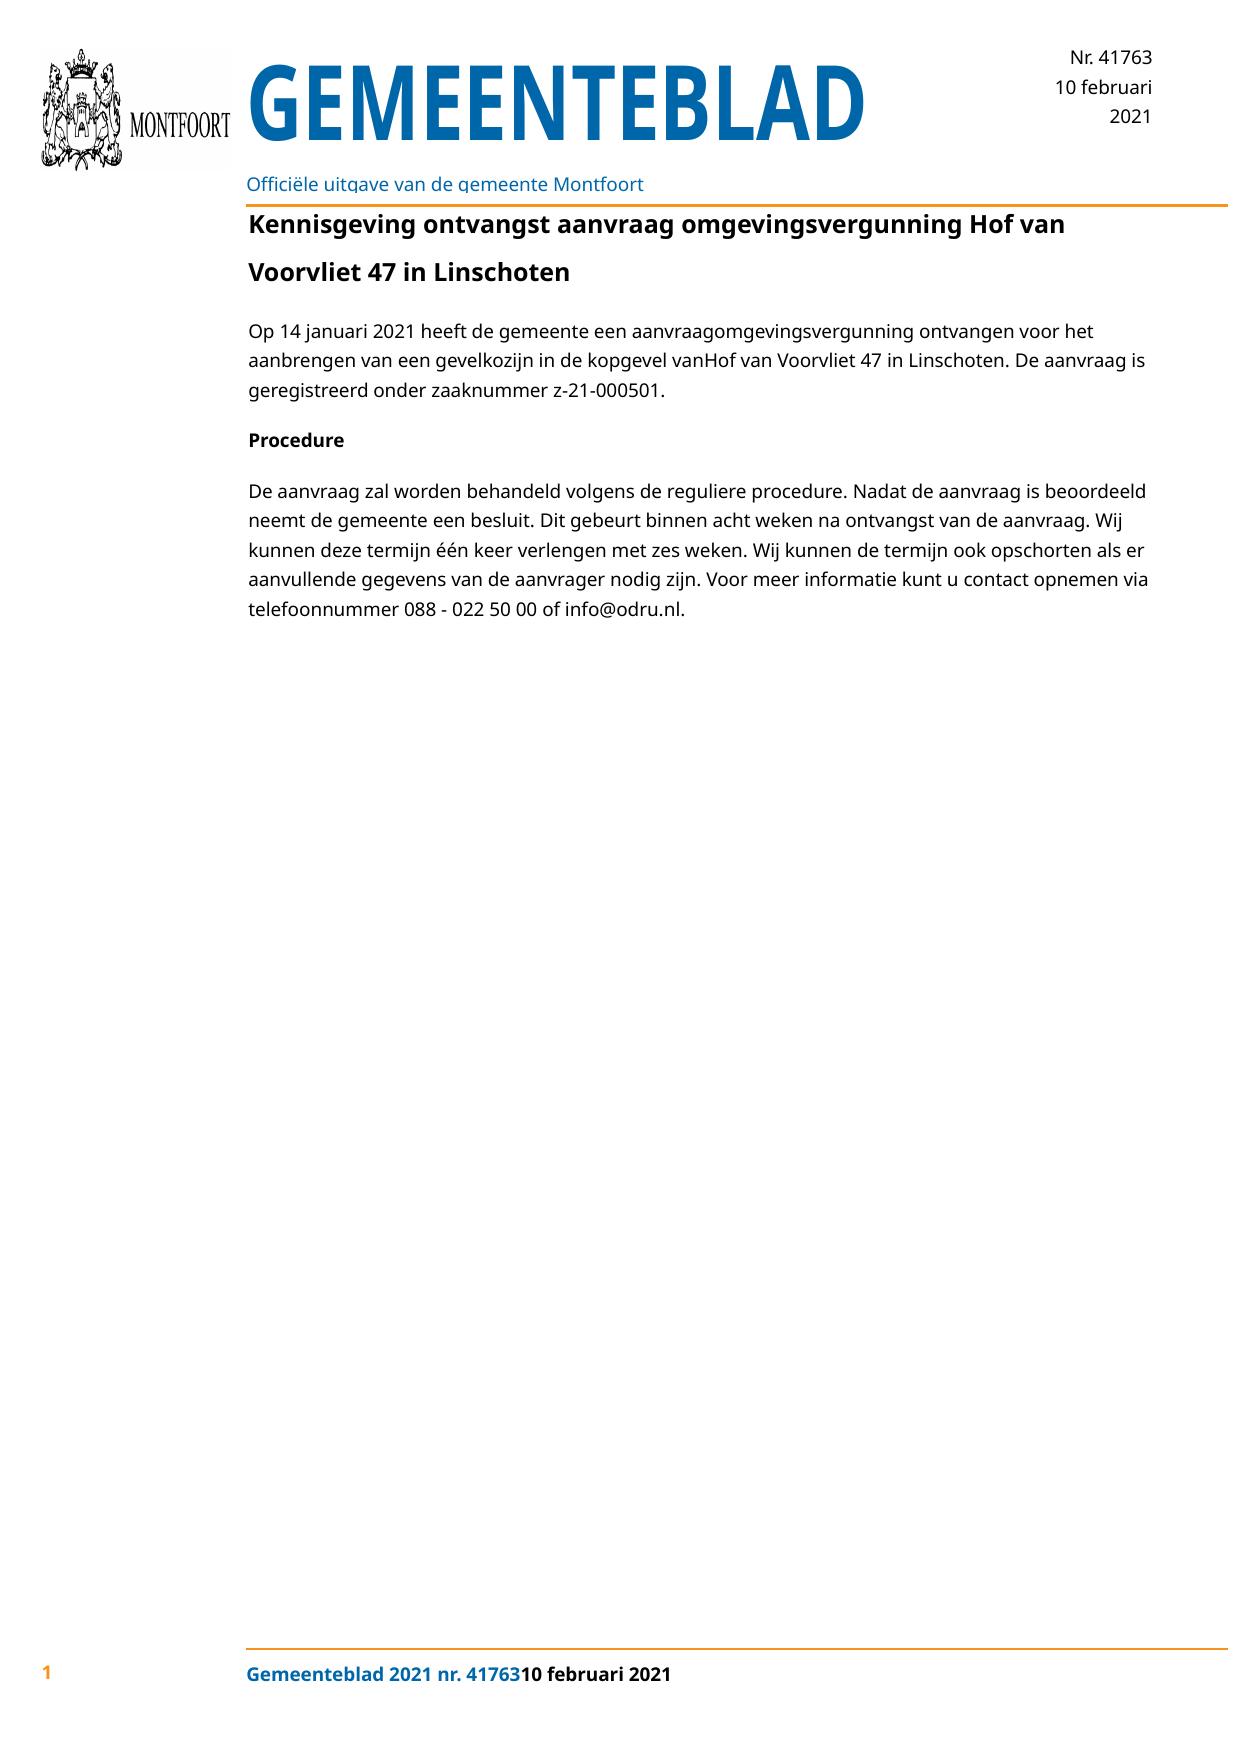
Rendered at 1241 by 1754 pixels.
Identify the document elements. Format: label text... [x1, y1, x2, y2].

text Procedure [248, 427, 1152, 453]
text Op 14 januari 2021 heeft de gemeente een aanvraagomgevingsvergunning ontvangen voor het aanbrengen van een gevelkozijn in de kopgevel vanHof van Voorvliet 47 in Linschoten. De aanvraag is geregistreerd onder zaaknummer z-21-000501. [248, 318, 1152, 403]
text De aanvraag zal worden behandeld volgens de reguliere procedure. Nadat de aanvraag is beoordeeld neemt de gemeente een besluit. Dit gebeurt binnen acht weken na ontvangst van de aanvraag. Wij kunnen deze termijn één keer verlengen met zes weken. Wij kunnen de termijn ook opschorten als er aanvullende gegevens van de aanvrager nodig zijn. Voor meer informatie kunt u contact opnemen via telefoonnummer 088 - 022 50 00 of info@odru.nl. [248, 478, 1152, 622]
picture [41, 47, 231, 172]
text Kennisgeving ontvangst aanvraag omgevingsvergunning Hof van Voorvliet 47 in Linschoten [248, 207, 1152, 288]
